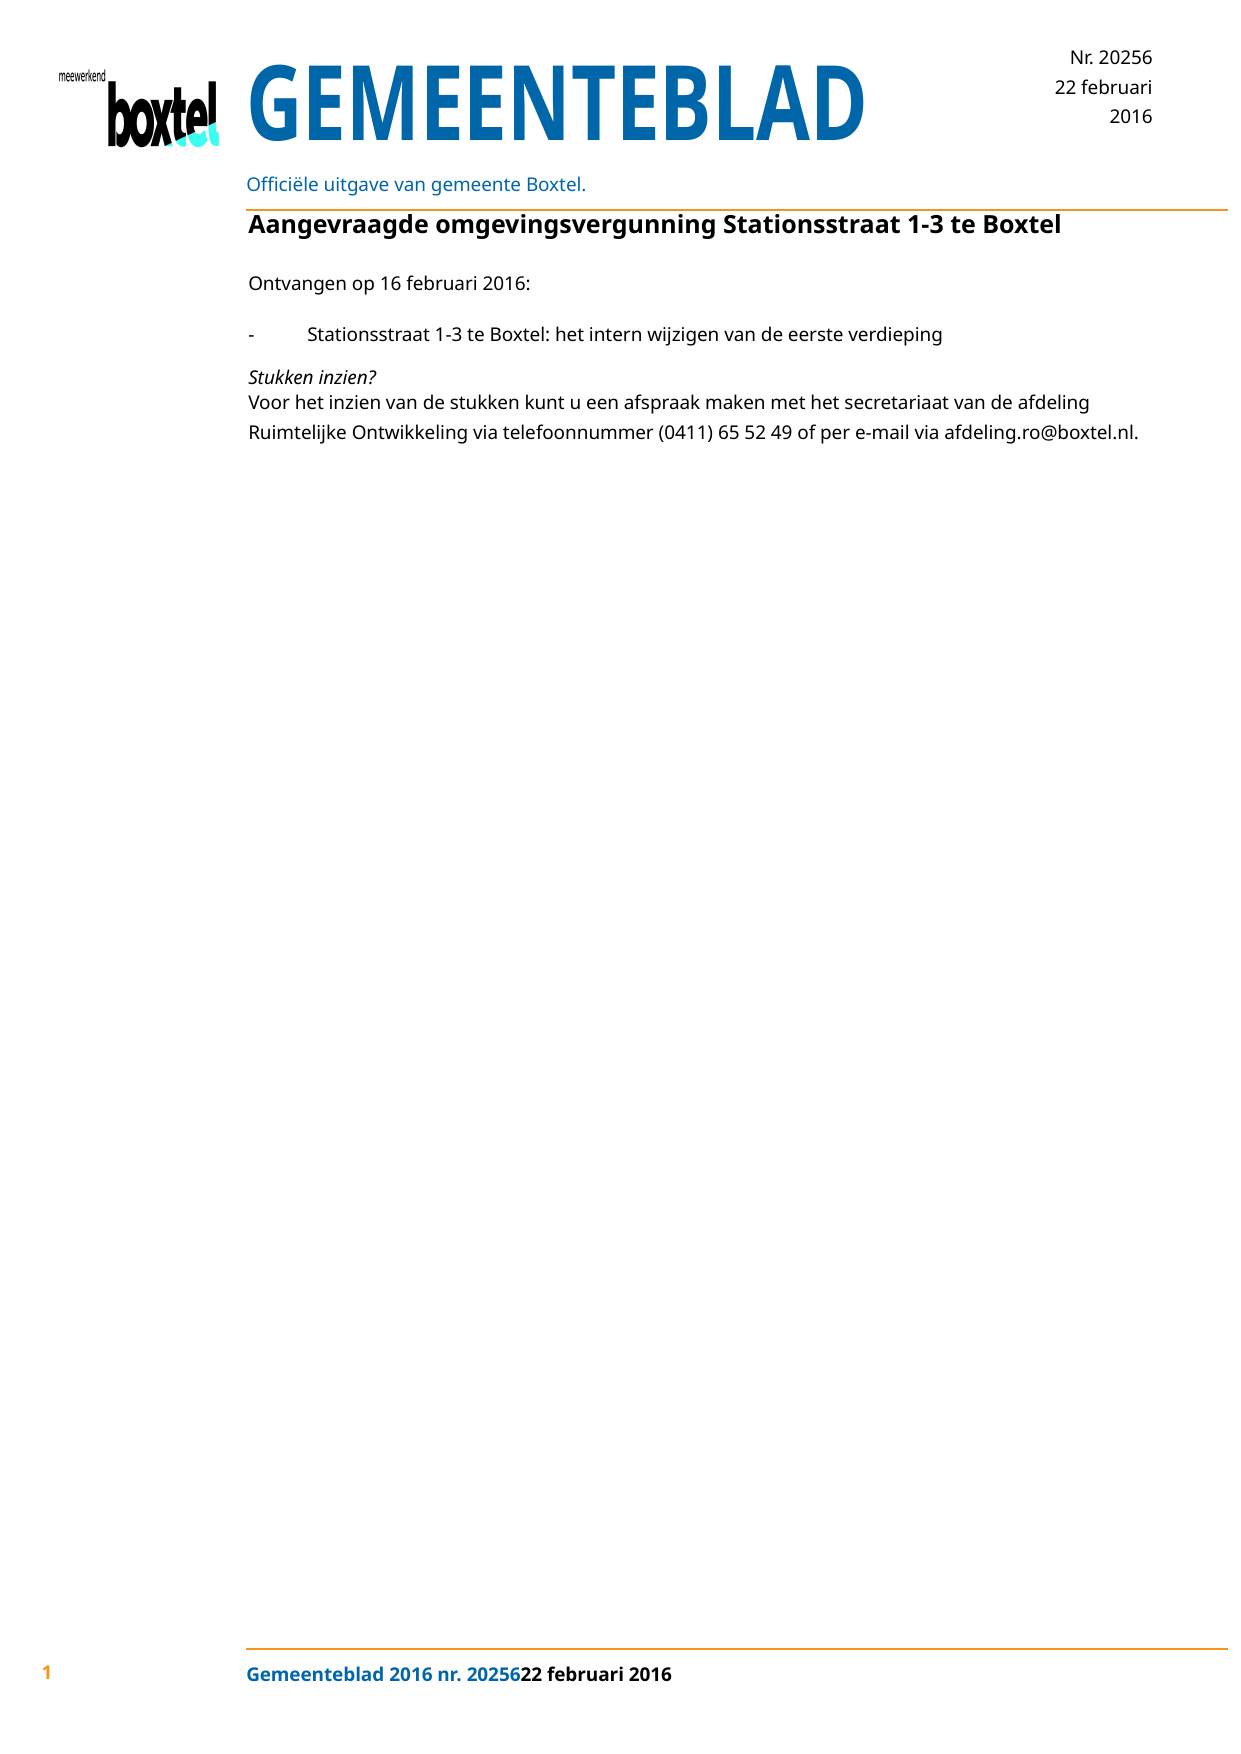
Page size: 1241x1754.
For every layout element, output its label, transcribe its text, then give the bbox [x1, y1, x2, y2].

text Voor het inzien van de stukken kunt u een afspraak maken met het secretariaat van de afdeling Ruimtelijke Ontwikkeling via telefoonnummer (0411) 65 52 49 of per e-mail via afdeling.ro@boxtel.nl. [248, 389, 1152, 445]
text Aangevraagde omgevingsvergunning Stationsstraat 1-3 te Boxtel [248, 211, 1152, 241]
text Stukken inzien? [248, 364, 1152, 389]
text Ontvangen op 16 februari 2016: [248, 270, 1152, 296]
picture [41, 47, 231, 172]
list Stationsstraat 1-3 te Boxtel: het intern wijzigen van de eerste verdieping [248, 321, 1152, 346]
